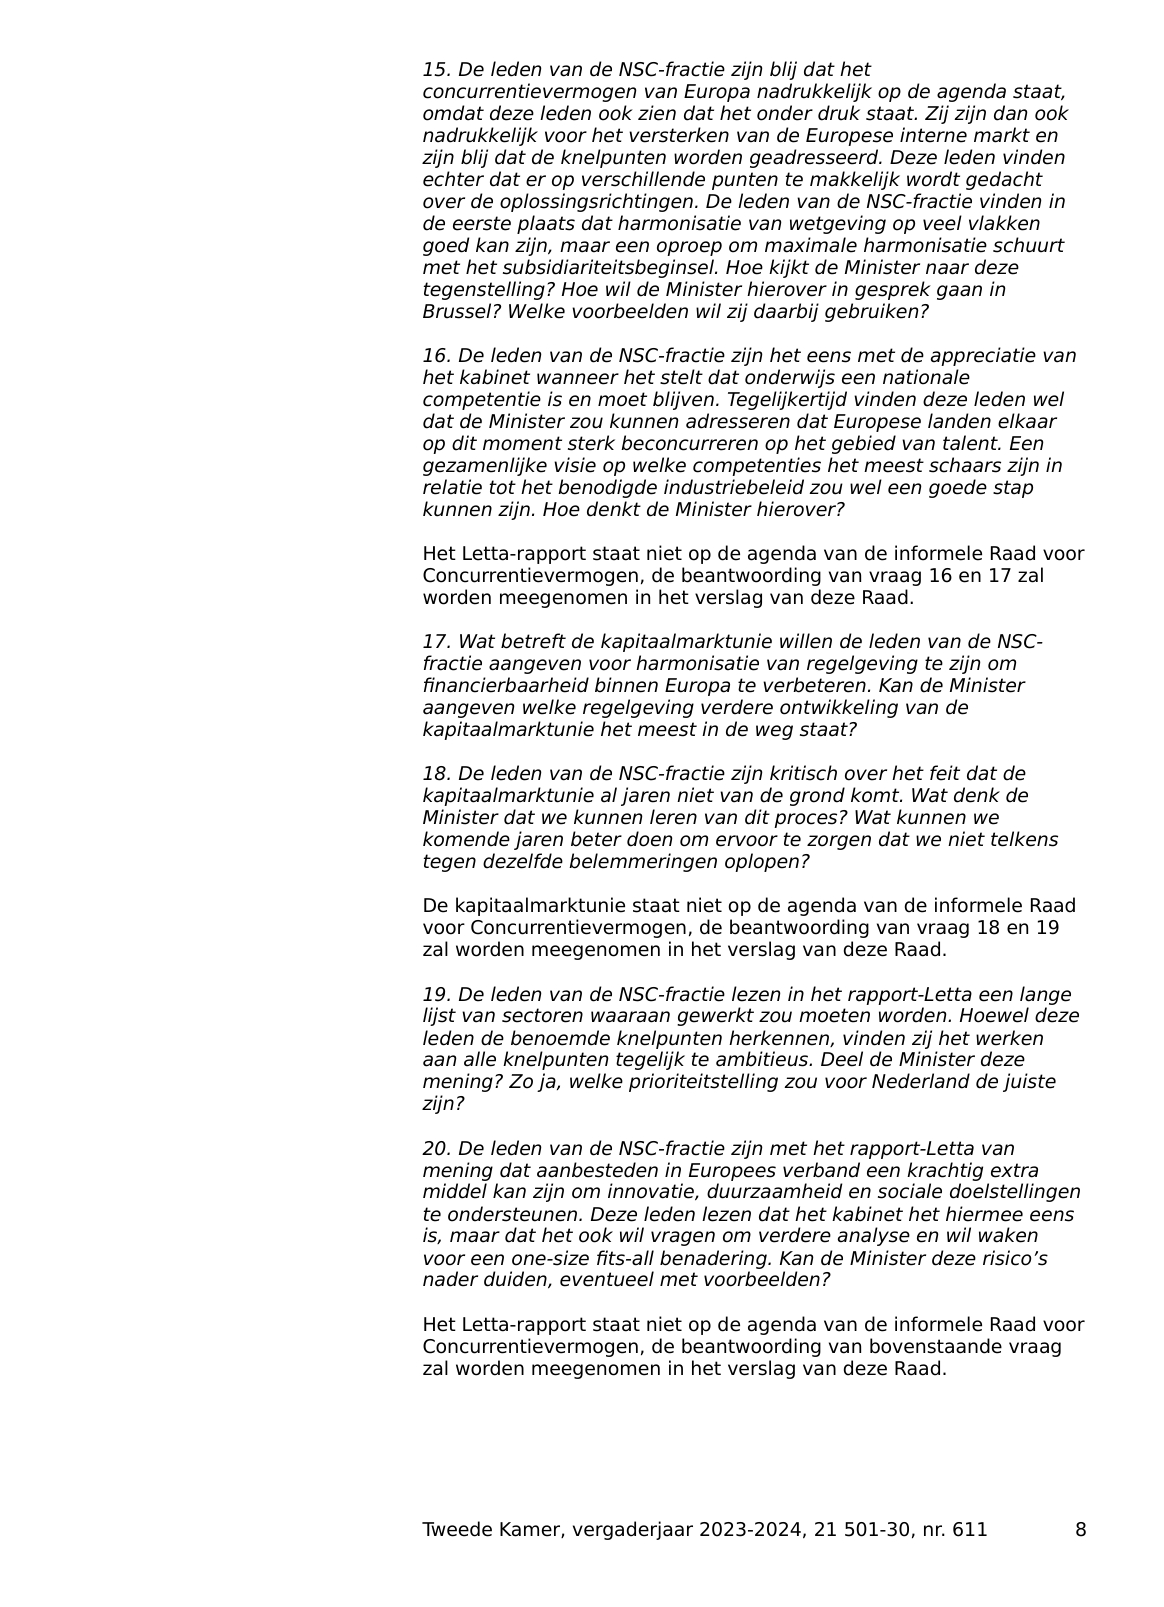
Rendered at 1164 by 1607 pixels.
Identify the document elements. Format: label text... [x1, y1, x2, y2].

text 15. De leden van de NSC-fractie zijn blij dat het concurrentievermogen van Europa nadrukkelijk op de agenda staat, omdat deze leden ook zien dat het onder druk staat. Zij zijn dan ook nadrukkelijk voor het versterken van de Europese interne markt en zijn blij dat de knelpunten worden geadresseerd. Deze leden vinden echter dat er op verschillende punten te makkelijk wordt gedacht over de oplossingsrichtingen. De leden van de NSC-fractie vinden in de eerste plaats dat harmonisatie van wetgeving op veel vlakken goed kan zijn, maar een oproep om maximale harmonisatie schuurt met het subsidiariteitsbeginsel. Hoe kijkt de Minister naar deze tegenstelling? Hoe wil de Minister hierover in gesprek gaan in Brussel? Welke voorbeelden wil zij daarbij gebruiken? [422, 59, 1087, 323]
text 20. De leden van de NSC-fractie zijn met het rapport-Letta van mening dat aanbesteden in Europees verband een krachtig extra middel kan zijn om innovatie, duurzaamheid en sociale doelstellingen te ondersteunen. Deze leden lezen dat het kabinet het hiermee eens is, maar dat het ook wil vragen om verdere analyse en wil waken voor een one-size fits-all benadering. Kan de Minister deze risico’s nader duiden, eventueel met voorbeelden? [422, 1137, 1087, 1291]
text 17. Wat betreft de kapitaalmarktunie willen de leden van de NSC-fractie aangeven voor harmonisatie van regelgeving te zijn om financierbaarheid binnen Europa te verbeteren. Kan de Minister aangeven welke regelgeving verdere ontwikkeling van de kapitaalmarktunie het meest in de weg staat? [422, 631, 1087, 741]
text De kapitaalmarktunie staat niet op de agenda van de informele Raad voor Concurrentievermogen, de beantwoording van vraag 18 en 19 zal worden meegenomen in het verslag van deze Raad. [422, 895, 1087, 961]
text 19. De leden van de NSC-fractie lezen in het rapport-Letta een lange lijst van sectoren waaraan gewerkt zou moeten worden. Hoewel deze leden de benoemde knelpunten herkennen, vinden zij het werken aan alle knelpunten tegelijk te ambitieus. Deel de Minister deze mening? Zo ja, welke prioriteitstelling zou voor Nederland de juiste zijn? [422, 983, 1087, 1115]
text 16. De leden van de NSC-fractie zijn het eens met de appreciatie van het kabinet wanneer het stelt dat onderwijs een nationale competentie is en moet blijven. Tegelijkertijd vinden deze leden wel dat de Minister zou kunnen adresseren dat Europese landen elkaar op dit moment sterk beconcurreren op het gebied van talent. Een gezamenlijke visie op welke competenties het meest schaars zijn in relatie tot het benodigde industriebeleid zou wel een goede stap kunnen zijn. Hoe denkt de Minister hierover? [422, 345, 1087, 521]
text Het Letta-rapport staat niet op de agenda van de informele Raad voor Concurrentievermogen, de beantwoording van bovenstaande vraag zal worden meegenomen in het verslag van deze Raad. [422, 1313, 1087, 1379]
text Het Letta-rapport staat niet op de agenda van de informele Raad voor Concurrentievermogen, de beantwoording van vraag 16 en 17 zal worden meegenomen in het verslag van deze Raad. [422, 543, 1087, 609]
text 18. De leden van de NSC-fractie zijn kritisch over het feit dat de kapitaalmarktunie al jaren niet van de grond komt. Wat denk de Minister dat we kunnen leren van dit proces? Wat kunnen we komende jaren beter doen om ervoor te zorgen dat we niet telkens tegen dezelfde belemmeringen oplopen? [422, 763, 1087, 873]
